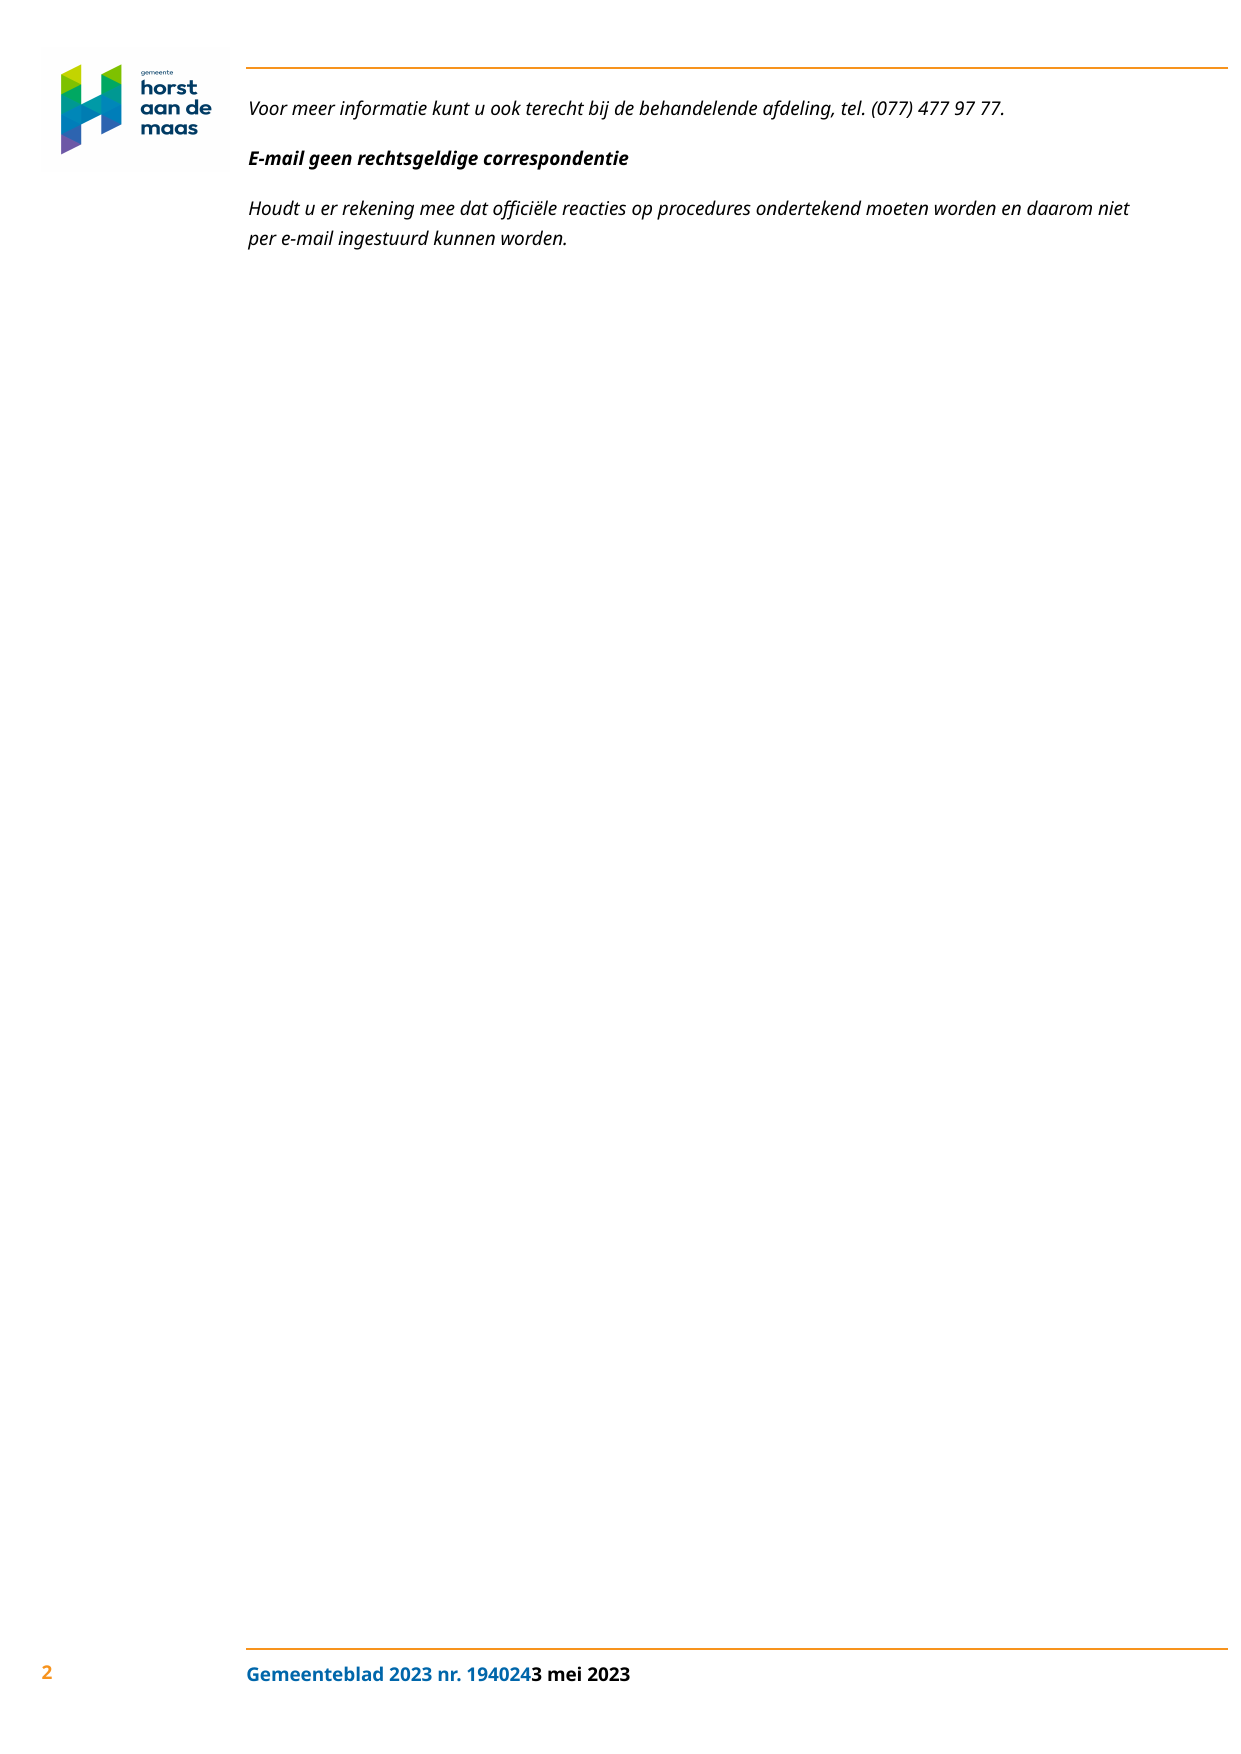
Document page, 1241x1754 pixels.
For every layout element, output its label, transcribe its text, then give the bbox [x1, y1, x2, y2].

text E-mail geen rechtsgeldige correspondentie [248, 145, 1152, 171]
text Voor meer informatie kunt u ook terecht bij de behandelende afdeling, tel. (077) 477 97 77. [248, 95, 1152, 121]
text Houdt u er rekening mee dat officiële reacties op procedures ondertekend moeten worden en daarom niet per e-mail ingestuurd kunnen worden. [248, 196, 1152, 251]
picture [41, 47, 231, 172]
